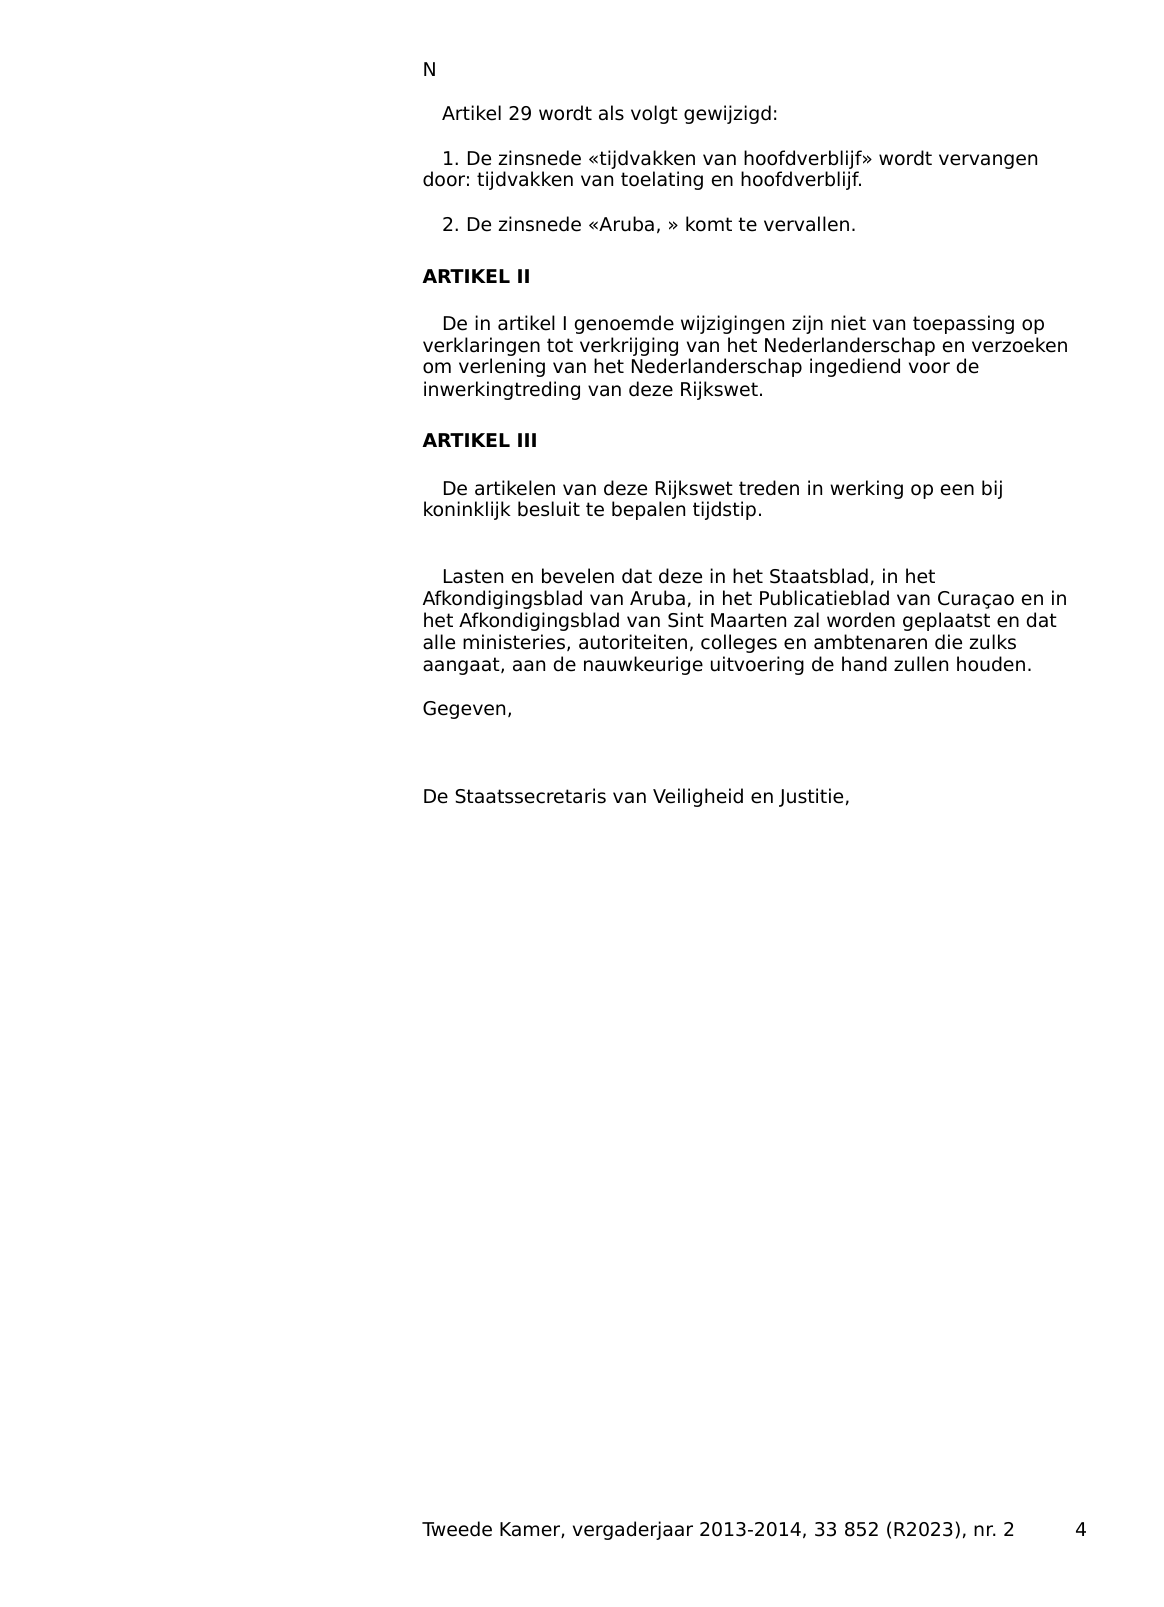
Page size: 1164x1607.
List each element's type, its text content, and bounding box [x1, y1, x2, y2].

text 1. De zinsnede «tijdvakken van hoofdverblijf» wordt vervangen door: tijdvakken van toelating en hoofdverblijf. [422, 147, 1087, 191]
text Artikel 29 wordt als volgt gewijzigd: [422, 103, 1087, 125]
subtitle ARTIKEL III [422, 430, 1087, 452]
text Gegeven, [422, 698, 1087, 720]
subtitle ARTIKEL II [422, 266, 1087, 287]
text De Staatssecretaris van Veiligheid en Justitie, [422, 786, 1087, 808]
text De in artikel I genoemde wijzigingen zijn niet van toepassing op verklaringen tot verkrijging van het Nederlanderschap en verzoeken om verlening van het Nederlanderschap ingediend voor de inwerkingtreding van deze Rijkswet. [422, 312, 1087, 400]
text N [422, 59, 1087, 81]
text De artikelen van deze Rijkswet treden in werking op een bij koninklijk besluit te bepalen tijdstip. [422, 477, 1087, 521]
text 2. De zinsnede «Aruba, » komt te vervallen. [422, 213, 1087, 236]
text Lasten en bevelen dat deze in het Staatsblad, in het Afkondigingsblad van Aruba, in het Publicatieblad van Curaçao en in het Afkondigingsblad van Sint Maarten zal worden geplaatst en dat alle ministeries, autoriteiten, colleges en ambtenaren die zulks aangaat, aan de nauwkeurige uitvoering de hand zullen houden. [422, 566, 1087, 676]
